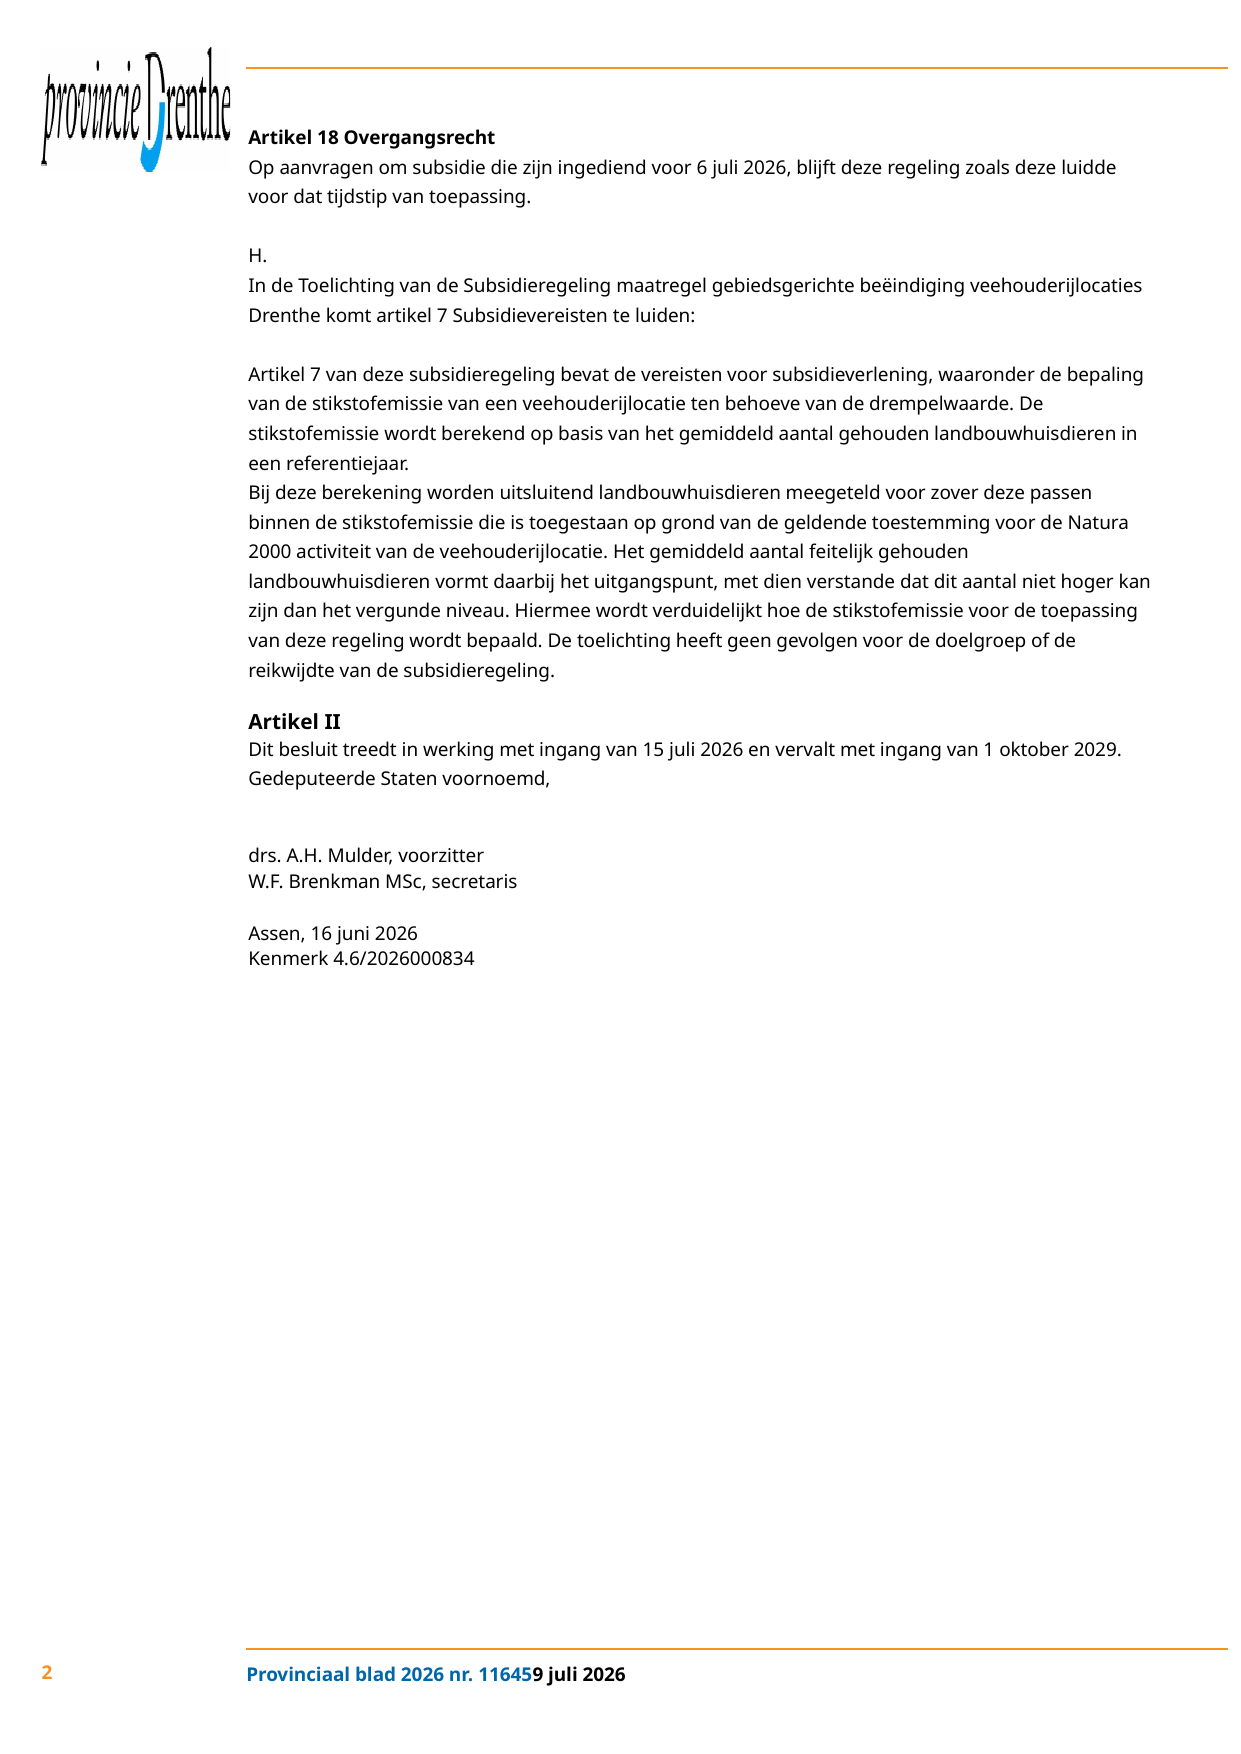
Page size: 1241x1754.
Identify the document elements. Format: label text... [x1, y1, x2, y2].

text Op aanvragen om subsidie die zijn ingediend voor 6 juli 2026, blijft deze regeling zoals deze luidde voor dat tijdstip van toepassing. [248, 154, 1152, 209]
text Artikel 18 Overgangsrecht [248, 124, 1152, 150]
text Artikel II [248, 707, 1152, 736]
picture [41, 47, 231, 172]
text In de Toelichting van de Subsidieregeling maatregel gebiedsgerichte beëindiging veehouderijlocaties Drenthe komt artikel 7 Subsidievereisten te luiden: [248, 272, 1152, 328]
text H. [248, 243, 1152, 268]
text Dit besluit treedt in werking met ingang van 15 juli 2026 en vervalt met ingang van 1 oktober 2029. [248, 736, 1152, 761]
text Kenmerk 4.6/2026000834 [248, 945, 1152, 971]
text W.F. Brenkman MSc, secretaris [248, 868, 1152, 894]
text Bij deze berekening worden uitsluitend landbouwhuisdieren meegeteld voor zover deze passen binnen de stikstofemissie die is toegestaan op grond van de geldende toestemming voor de Natura 2000 activiteit van de veehouderijlocatie. Het gemiddeld aantal feitelijk gehouden landbouwhuisdieren vormt daarbij het uitgangspunt, met dien verstande dat dit aantal niet hoger kan zijn dan het vergunde niveau. Hiermee wordt verduidelijkt hoe de stikstofemissie voor de toepassing van deze regeling wordt bepaald. De toelichting heeft geen gevolgen voor de doelgroep of de reikwijdte van de subsidieregeling. [248, 479, 1152, 683]
text Artikel 7 van deze subsidieregeling bevat de vereisten voor subsidieverlening, waaronder de bepaling van de stikstofemissie van een veehouderijlocatie ten behoeve van de drempelwaarde. De stikstofemissie wordt berekend op basis van het gemiddeld aantal gehouden landbouwhuisdieren in een referentiejaar. [248, 361, 1152, 476]
text Gedeputeerde Staten voornoemd, [248, 765, 1152, 791]
text Assen, 16 juni 2026 [248, 920, 1152, 945]
text drs. A.H. Mulder, voorzitter [248, 842, 1152, 868]
